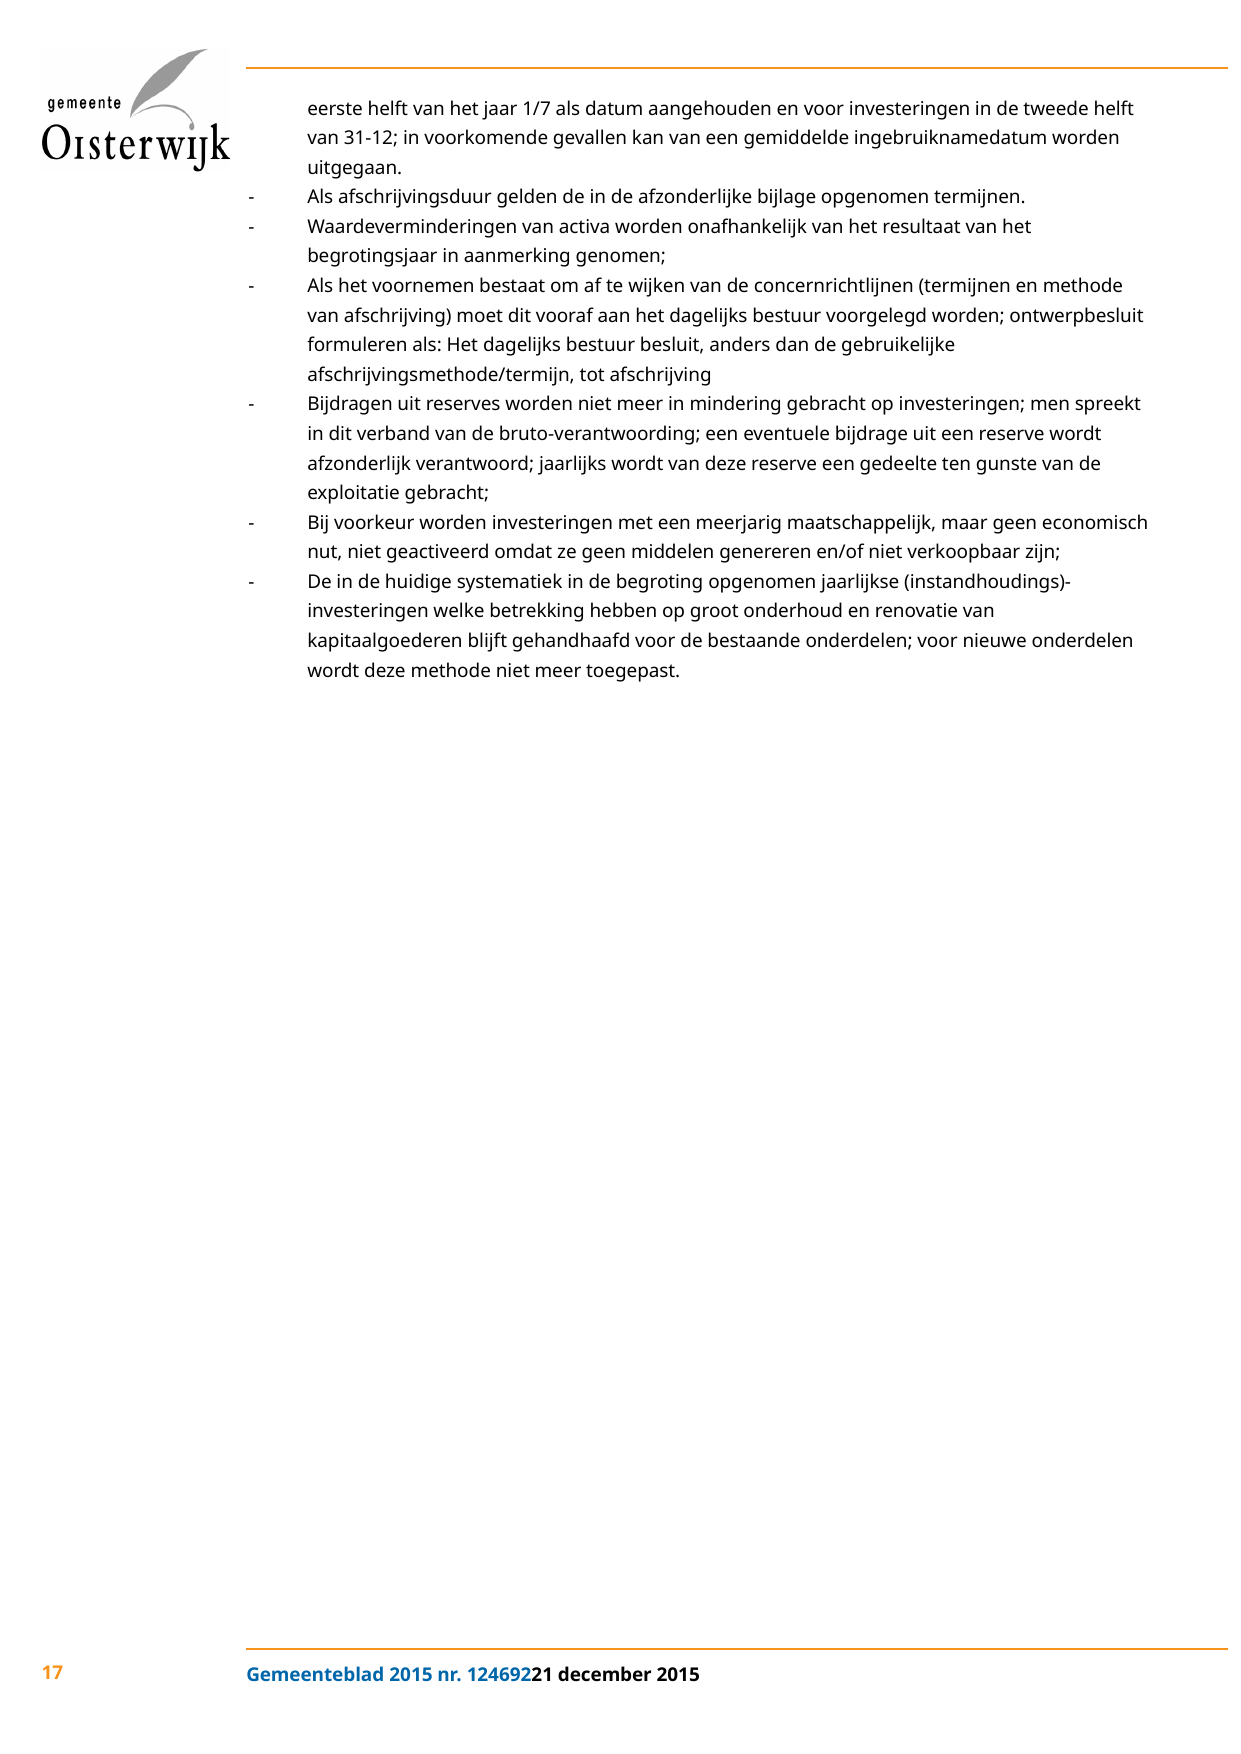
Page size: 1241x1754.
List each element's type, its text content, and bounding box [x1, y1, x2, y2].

list eerste helft van het jaar 1/7 als datum aangehouden en voor investeringen in de tweede helft van 31-12; in voorkomende gevallen kan van een gemiddelde ingebruiknamedatum worden uitgegaan. [248, 95, 1152, 180]
list Bijdragen uit reserves worden niet meer in mindering gebracht op investeringen; men spreekt in dit verband van de bruto-verantwoording; een eventuele bijdrage uit een reserve wordt afzonderlijk verantwoord; jaarlijks wordt van deze reserve een gedeelte ten gunste van de exploitatie gebracht; [248, 391, 1152, 505]
picture [41, 47, 231, 172]
list Waardeverminderingen van activa worden onafhankelijk van het resultaat van het begrotingsjaar in aanmerking genomen; [248, 213, 1152, 268]
list Bij voorkeur worden investeringen met een meerjarig maatschappelijk, maar geen economisch nut, niet geactiveerd omdat ze geen middelen genereren en/of niet verkoopbaar zijn; [248, 509, 1152, 564]
list Als afschrijvingsduur gelden de in de afzonderlijke bijlage opgenomen termijnen. [248, 183, 1152, 209]
list De in de huidige systematiek in de begroting opgenomen jaarlijkse (instandhoudings)-investeringen welke betrekking hebben op groot onderhoud en renovatie van kapitaalgoederen blijft gehandhaafd voor de bestaande onderdelen; voor nieuwe onderdelen wordt deze methode niet meer toegepast. [248, 568, 1152, 683]
list Als het voornemen bestaat om af te wijken van de concernrichtlijnen (termijnen en methode van afschrijving) moet dit vooraf aan het dagelijks bestuur voorgelegd worden; ontwerpbesluit formuleren als: Het dagelijks bestuur besluit, anders dan de gebruikelijke afschrijvingsmethode/termijn, tot afschrijving [248, 272, 1152, 387]
